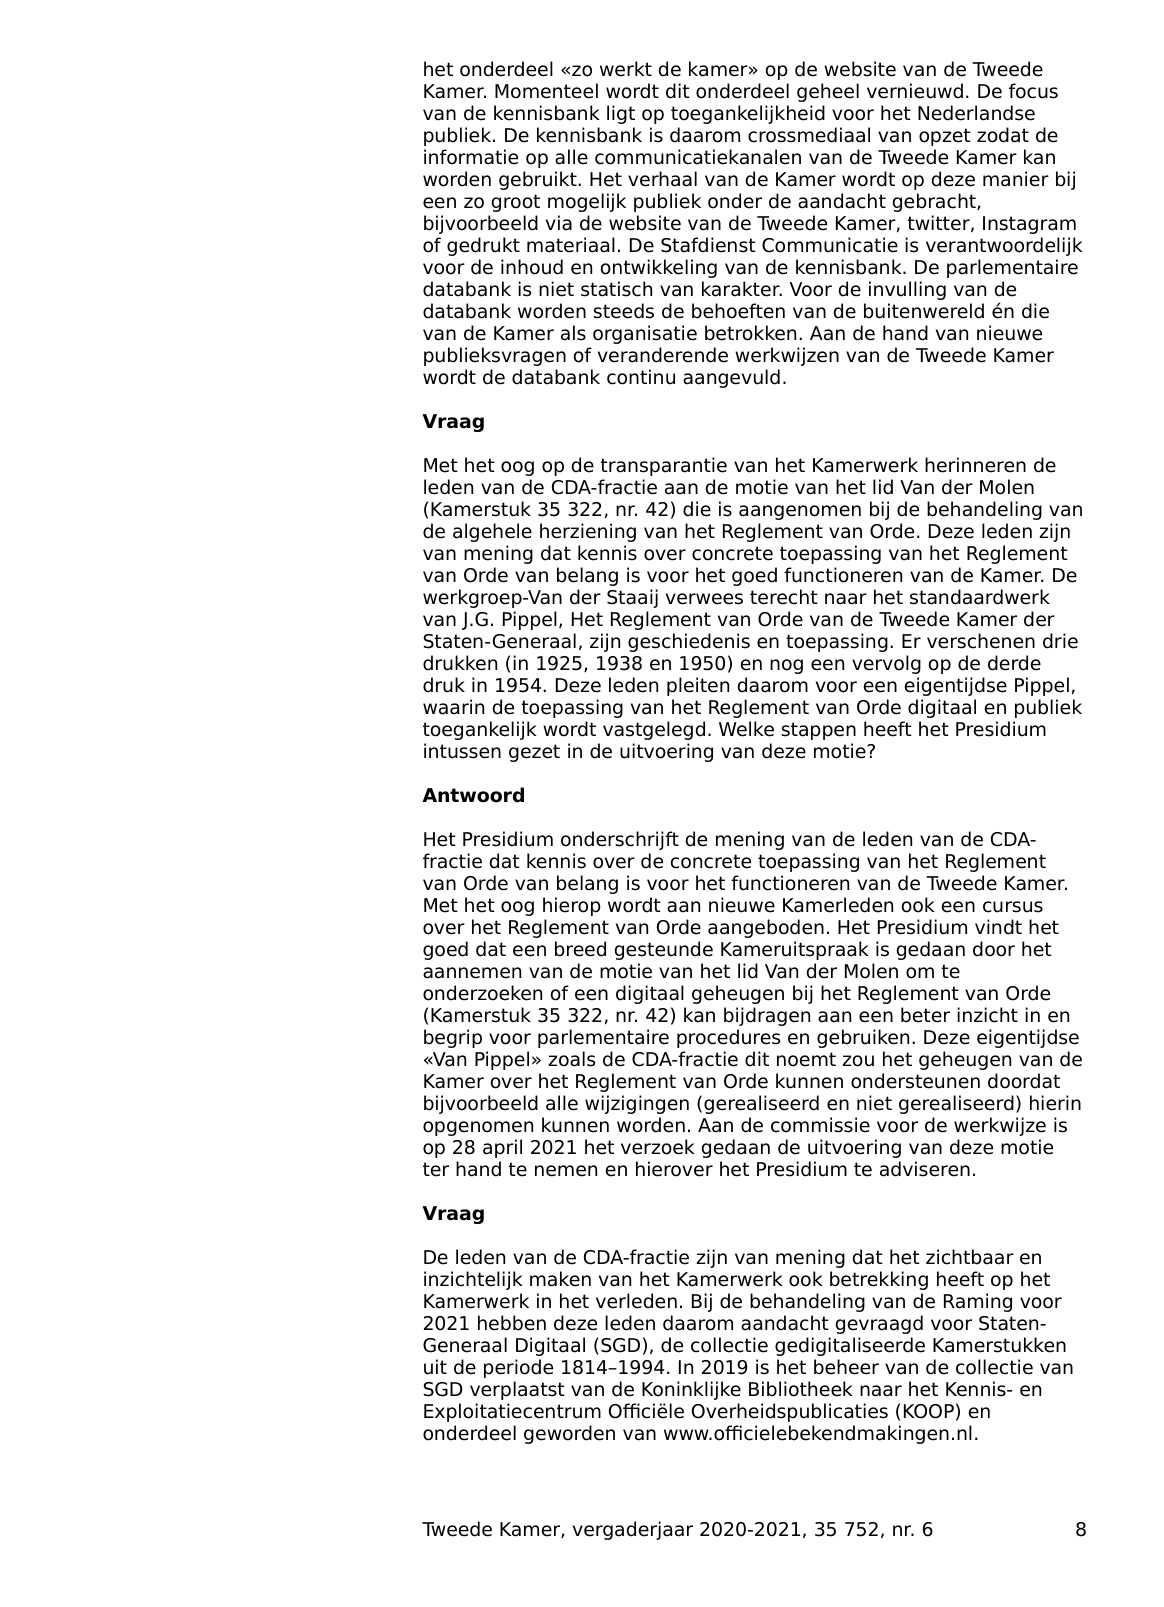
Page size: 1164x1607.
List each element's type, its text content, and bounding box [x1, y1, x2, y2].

subtitle Vraag [422, 1203, 1087, 1225]
text Het Presidium onderschrijft de mening van de leden van de CDA-fractie dat kennis over de concrete toepassing van het Reglement van Orde van belang is voor het functioneren van de Tweede Kamer. Met het oog hierop wordt aan nieuwe Kamerleden ook een cursus over het Reglement van Orde aangeboden. Het Presidium vindt het goed dat een breed gesteunde Kameruitspraak is gedaan door het aannemen van de motie van het lid Van der Molen om te onderzoeken of een digitaal geheugen bij het Reglement van Orde (Kamerstuk 35 322, nr. 42) kan bijdragen aan een beter inzicht in en begrip voor parlementaire procedures en gebruiken. Deze eigentijdse «Van Pippel» zoals de CDA-fractie dit noemt zou het geheugen van de Kamer over het Reglement van Orde kunnen ondersteunen doordat bijvoorbeeld alle wijzigingen (gerealiseerd en niet gerealiseerd) hierin opgenomen kunnen worden. Aan de commissie voor de werkwijze is op 28 april 2021 het verzoek gedaan de uitvoering van deze motie ter hand te nemen en hierover het Presidium te adviseren. [422, 829, 1087, 1181]
text het onderdeel «zo werkt de kamer» op de website van de Tweede Kamer. Momenteel wordt dit onderdeel geheel vernieuwd. De focus van de kennisbank ligt op toegankelijkheid voor het Nederlandse publiek. De kennisbank is daarom crossmediaal van opzet zodat de informatie op alle communicatiekanalen van de Tweede Kamer kan worden gebruikt. Het verhaal van de Kamer wordt op deze manier bij een zo groot mogelijk publiek onder de aandacht gebracht, bijvoorbeeld via de website van de Tweede Kamer, twitter, Instagram of gedrukt materiaal. De Stafdienst Communicatie is verantwoordelijk voor de inhoud en ontwikkeling van de kennisbank. De parlementaire databank is niet statisch van karakter. Voor de invulling van de databank worden steeds de behoeften van de buitenwereld én die van de Kamer als organisatie betrokken. Aan de hand van nieuwe publieksvragen of veranderende werkwijzen van de Tweede Kamer wordt de databank continu aangevuld. [422, 59, 1087, 389]
text Met het oog op de transparantie van het Kamerwerk herinneren de leden van de CDA-fractie aan de motie van het lid Van der Molen (Kamerstuk 35 322, nr. 42) die is aangenomen bij de behandeling van de algehele herziening van het Reglement van Orde. Deze leden zijn van mening dat kennis over concrete toepassing van het Reglement van Orde van belang is voor het goed functioneren van de Kamer. De werkgroep-Van der Staaij verwees terecht naar het standaardwerk van J.G. Pippel, Het Reglement van Orde van de Tweede Kamer der Staten-Generaal, zijn geschiedenis en toepassing. Er verschenen drie drukken (in 1925, 1938 en 1950) en nog een vervolg op de derde druk in 1954. Deze leden pleiten daarom voor een eigentijdse Pippel, waarin de toepassing van het Reglement van Orde digitaal en publiek toegankelijk wordt vastgelegd. Welke stappen heeft het Presidium intussen gezet in de uitvoering van deze motie? [422, 455, 1087, 763]
subtitle Antwoord [422, 785, 1087, 807]
text De leden van de CDA-fractie zijn van mening dat het zichtbaar en inzichtelijk maken van het Kamerwerk ook betrekking heeft op het Kamerwerk in het verleden. Bij de behandeling van de Raming voor 2021 hebben deze leden daarom aandacht gevraagd voor Staten-Generaal Digitaal (SGD), de collectie gedigitaliseerde Kamerstukken uit de periode 1814–1994. In 2019 is het beheer van de collectie van SGD verplaatst van de Koninklijke Bibliotheek naar het Kennis- en Exploitatiecentrum Officiële Overheidspublicaties (KOOP) en onderdeel geworden van www.officielebekendmakingen.nl. [422, 1247, 1087, 1445]
subtitle Vraag [422, 411, 1087, 433]
